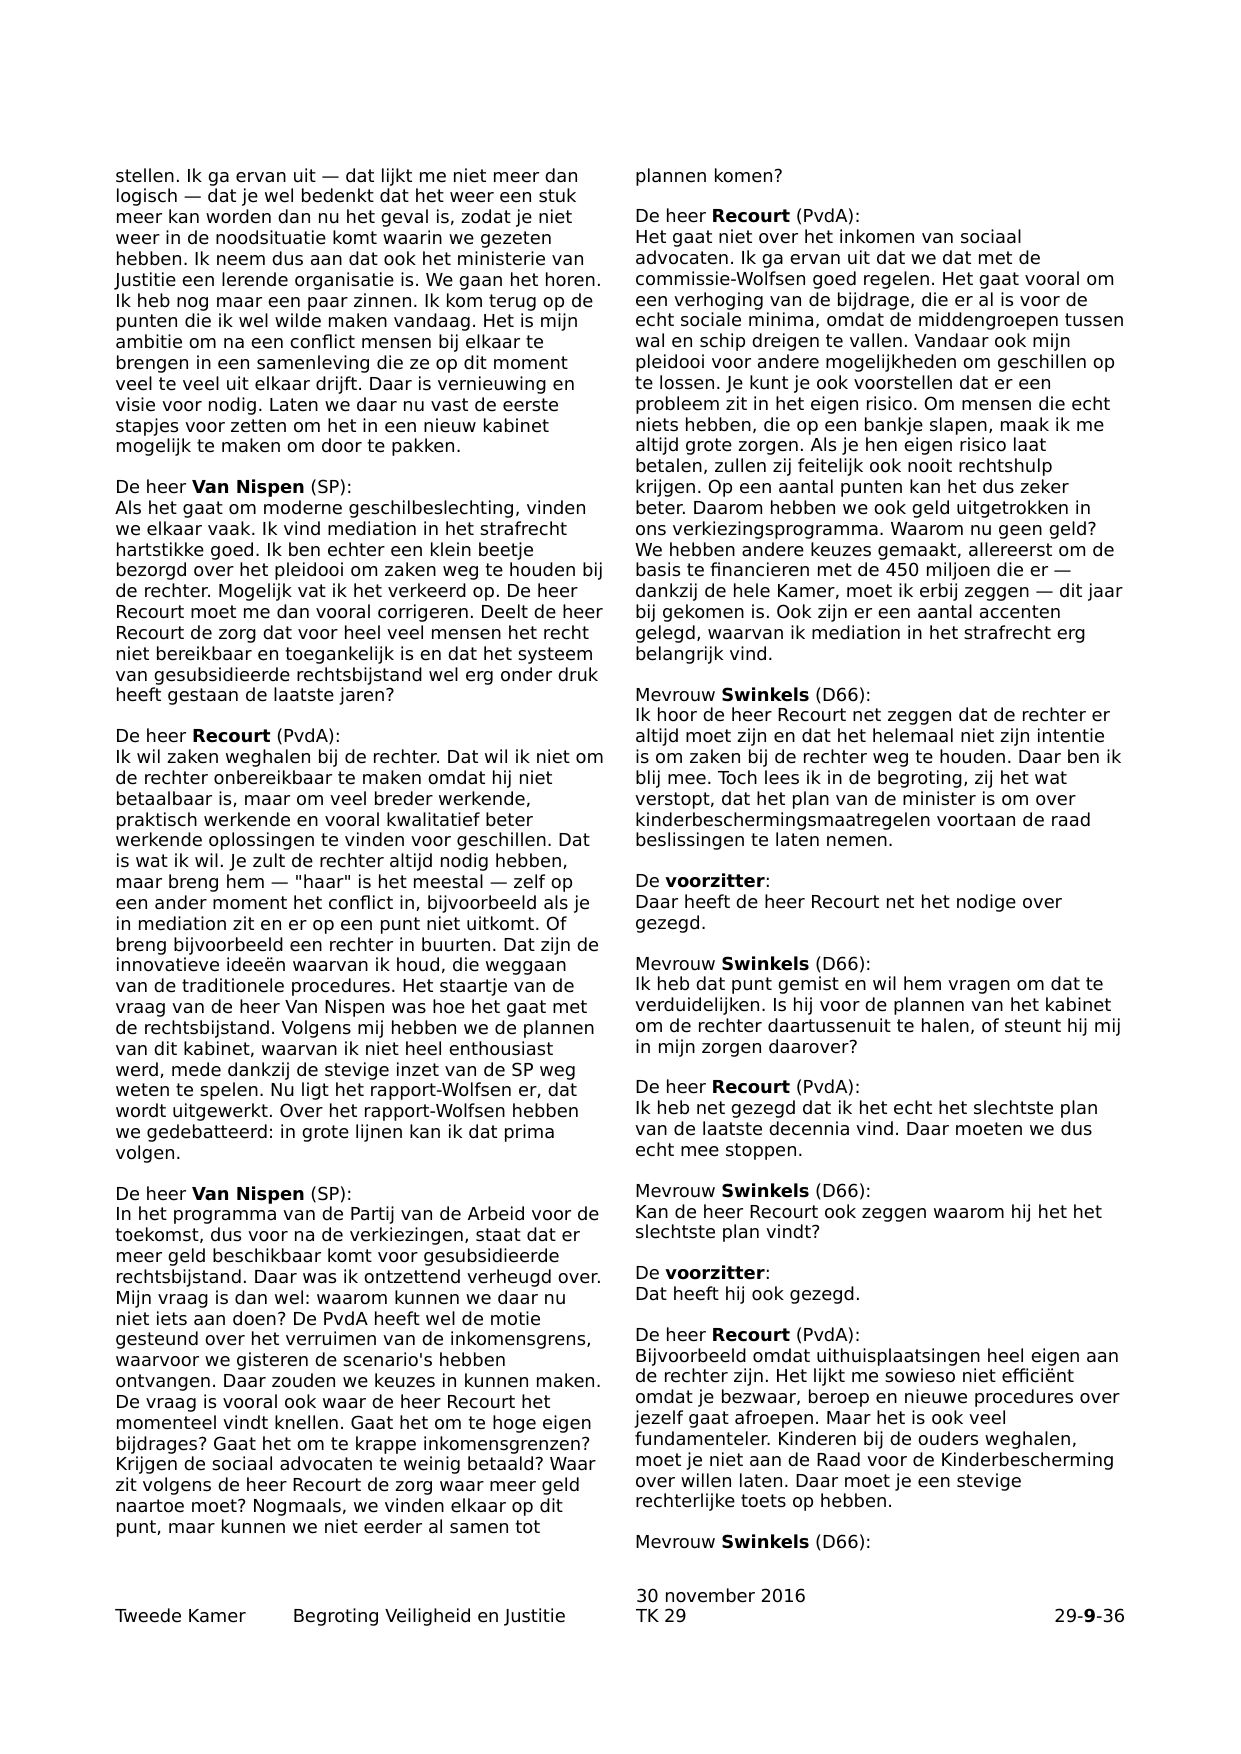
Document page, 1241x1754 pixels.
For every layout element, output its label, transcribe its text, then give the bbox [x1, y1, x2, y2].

text Ik wil zaken weghalen bij de rechter. Dat wil ik niet om de rechter onbereikbaar te maken omdat hij niet betaalbaar is, maar om veel breder werkende, praktisch werkende en vooral kwalitatief beter werkende oplossingen te vinden voor geschillen. Dat is wat ik wil. Je zult de rechter altijd nodig hebben, maar breng hem — "haar" is het meestal — zelf op een ander moment het conflict in, bijvoorbeeld als je in mediation zit en er op een punt niet uitkomt. Of breng bijvoorbeeld een rechter in buurten. Dat zijn de innovatieve ideeën waarvan ik houd, die weggaan van de traditionele procedures. Het staartje van de vraag van de heer Van Nispen was hoe het gaat met de rechtsbijstand. Volgens mij hebben we de plannen van dit kabinet, waarvan ik niet heel enthousiast werd, mede dankzij de stevige inzet van de SP weg weten te spelen. Nu ligt het rapport-Wolfsen er, dat wordt uitgewerkt. Over het rapport-Wolfsen hebben we gedebatteerd: in grote lijnen kan ik dat prima volgen. [115, 747, 605, 1163]
text De heer Van Nispen (SP): [115, 1183, 605, 1204]
text Dat heeft hij ook gezegd. [635, 1284, 1125, 1304]
text De voorzitter: [635, 871, 1125, 892]
text Daar heeft de heer Recourt net het nodige over gezegd. [635, 892, 1125, 933]
text Mevrouw Swinkels (D66): [635, 1181, 1125, 1201]
text De heer Recourt (PvdA): [635, 1324, 1125, 1345]
text Kan de heer Recourt ook zeggen waarom hij het het slechtste plan vindt? [635, 1201, 1125, 1243]
text plannen komen? [635, 165, 1125, 186]
text Mevrouw Swinkels (D66): [635, 953, 1125, 974]
text De voorzitter: [635, 1263, 1125, 1284]
text De heer Van Nispen (SP): [115, 477, 605, 498]
text De heer Recourt (PvdA): [115, 726, 605, 747]
text Bijvoorbeeld omdat uithuisplaatsingen heel eigen aan de rechter zijn. Het lijkt me sowieso niet efficiënt omdat je bezwaar, beroep en nieuwe procedures over jezelf gaat afroepen. Maar het is ook veel fundamenteler. Kinderen bij de ouders weghalen, moet je niet aan de Raad voor de Kinderbescherming over willen laten. Daar moet je een stevige rechterlijke toets op hebben. [635, 1345, 1125, 1512]
text stellen. Ik ga ervan uit — dat lijkt me niet meer dan logisch — dat je wel bedenkt dat het weer een stuk meer kan worden dan nu het geval is, zodat je niet weer in de noodsituatie komt waarin we gezeten hebben. Ik neem dus aan dat ook het ministerie van Justitie een lerende organisatie is. We gaan het horen. [115, 165, 605, 290]
text In het programma van de Partij van de Arbeid voor de toekomst, dus voor na de verkiezingen, staat dat er meer geld beschikbaar komt voor gesubsidieerde rechtsbijstand. Daar was ik ontzettend verheugd over. Mijn vraag is dan wel: waarom kunnen we daar nu niet iets aan doen? De PvdA heeft wel de motie gesteund over het verruimen van de inkomensgrens, waarvoor we gisteren de scenario's hebben ontvangen. Daar zouden we keuzes in kunnen maken. De vraag is vooral ook waar de heer Recourt het momenteel vindt knellen. Gaat het om te hoge eigen bijdrages? Gaat het om te krappe inkomensgrenzen? Krijgen de sociaal advocaten te weinig betaald? Waar zit volgens de heer Recourt de zorg waar meer geld naartoe moet? Nogmaals, we vinden elkaar op dit punt, maar kunnen we niet eerder al samen tot [115, 1204, 605, 1537]
text Ik heb net gezegd dat ik het echt het slechtste plan van de laatste decennia vind. Daar moeten we dus echt mee stoppen. [635, 1098, 1125, 1161]
text Ik heb dat punt gemist en wil hem vragen om dat te verduidelijken. Is hij voor de plannen van het kabinet om de rechter daartussenuit te halen, of steunt hij mij in mijn zorgen daarover? [635, 974, 1125, 1057]
text Ik heb nog maar een paar zinnen. Ik kom terug op de punten die ik wel wilde maken vandaag. Het is mijn ambitie om na een conflict mensen bij elkaar te brengen in een samenleving die ze op dit moment veel te veel uit elkaar drijft. Daar is vernieuwing en visie voor nodig. Laten we daar nu vast de eerste stapjes voor zetten om het in een nieuw kabinet mogelijk te maken om door te pakken. [115, 290, 605, 457]
text Mevrouw Swinkels (D66): [635, 684, 1125, 705]
text Als het gaat om moderne geschilbeslechting, vinden we elkaar vaak. Ik vind mediation in het strafrecht hartstikke goed. Ik ben echter een klein beetje bezorgd over het pleidooi om zaken weg te houden bij de rechter. Mogelijk vat ik het verkeerd op. De heer Recourt moet me dan vooral corrigeren. Deelt de heer Recourt de zorg dat voor heel veel mensen het recht niet bereikbaar en toegankelijk is en dat het systeem van gesubsidieerde rechtsbijstand wel erg onder druk heeft gestaan de laatste jaren? [115, 498, 605, 706]
text Mevrouw Swinkels (D66): [635, 1532, 1125, 1553]
text Het gaat niet over het inkomen van sociaal advocaten. Ik ga ervan uit dat we dat met de commissie-Wolfsen goed regelen. Het gaat vooral om een verhoging van de bijdrage, die er al is voor de echt sociale minima, omdat de middengroepen tussen wal en schip dreigen te vallen. Vandaar ook mijn pleidooi voor andere mogelijkheden om geschillen op te lossen. Je kunt je ook voorstellen dat er een probleem zit in het eigen risico. Om mensen die echt niets hebben, die op een bankje slapen, maak ik me altijd grote zorgen. Als je hen eigen risico laat betalen, zullen zij feitelijk ook nooit rechtshulp krijgen. Op een aantal punten kan het dus zeker beter. Daarom hebben we ook geld uitgetrokken in ons verkiezingsprogramma. Waarom nu geen geld? We hebben andere keuzes gemaakt, allereerst om de basis te financieren met de 450 miljoen die er — dankzij de hele Kamer, moet ik erbij zeggen — dit jaar bij gekomen is. Ook zijn er een aantal accenten gelegd, waarvan ik mediation in het strafrecht erg belangrijk vind. [635, 227, 1125, 664]
text Ik hoor de heer Recourt net zeggen dat de rechter er altijd moet zijn en dat het helemaal niet zijn intentie is om zaken bij de rechter weg te houden. Daar ben ik blij mee. Toch lees ik in de begroting, zij het wat verstopt, dat het plan van de minister is om over kinderbeschermingsmaatregelen voortaan de raad beslissingen te laten nemen. [635, 705, 1125, 851]
text De heer Recourt (PvdA): [635, 1077, 1125, 1098]
text De heer Recourt (PvdA): [635, 206, 1125, 227]
